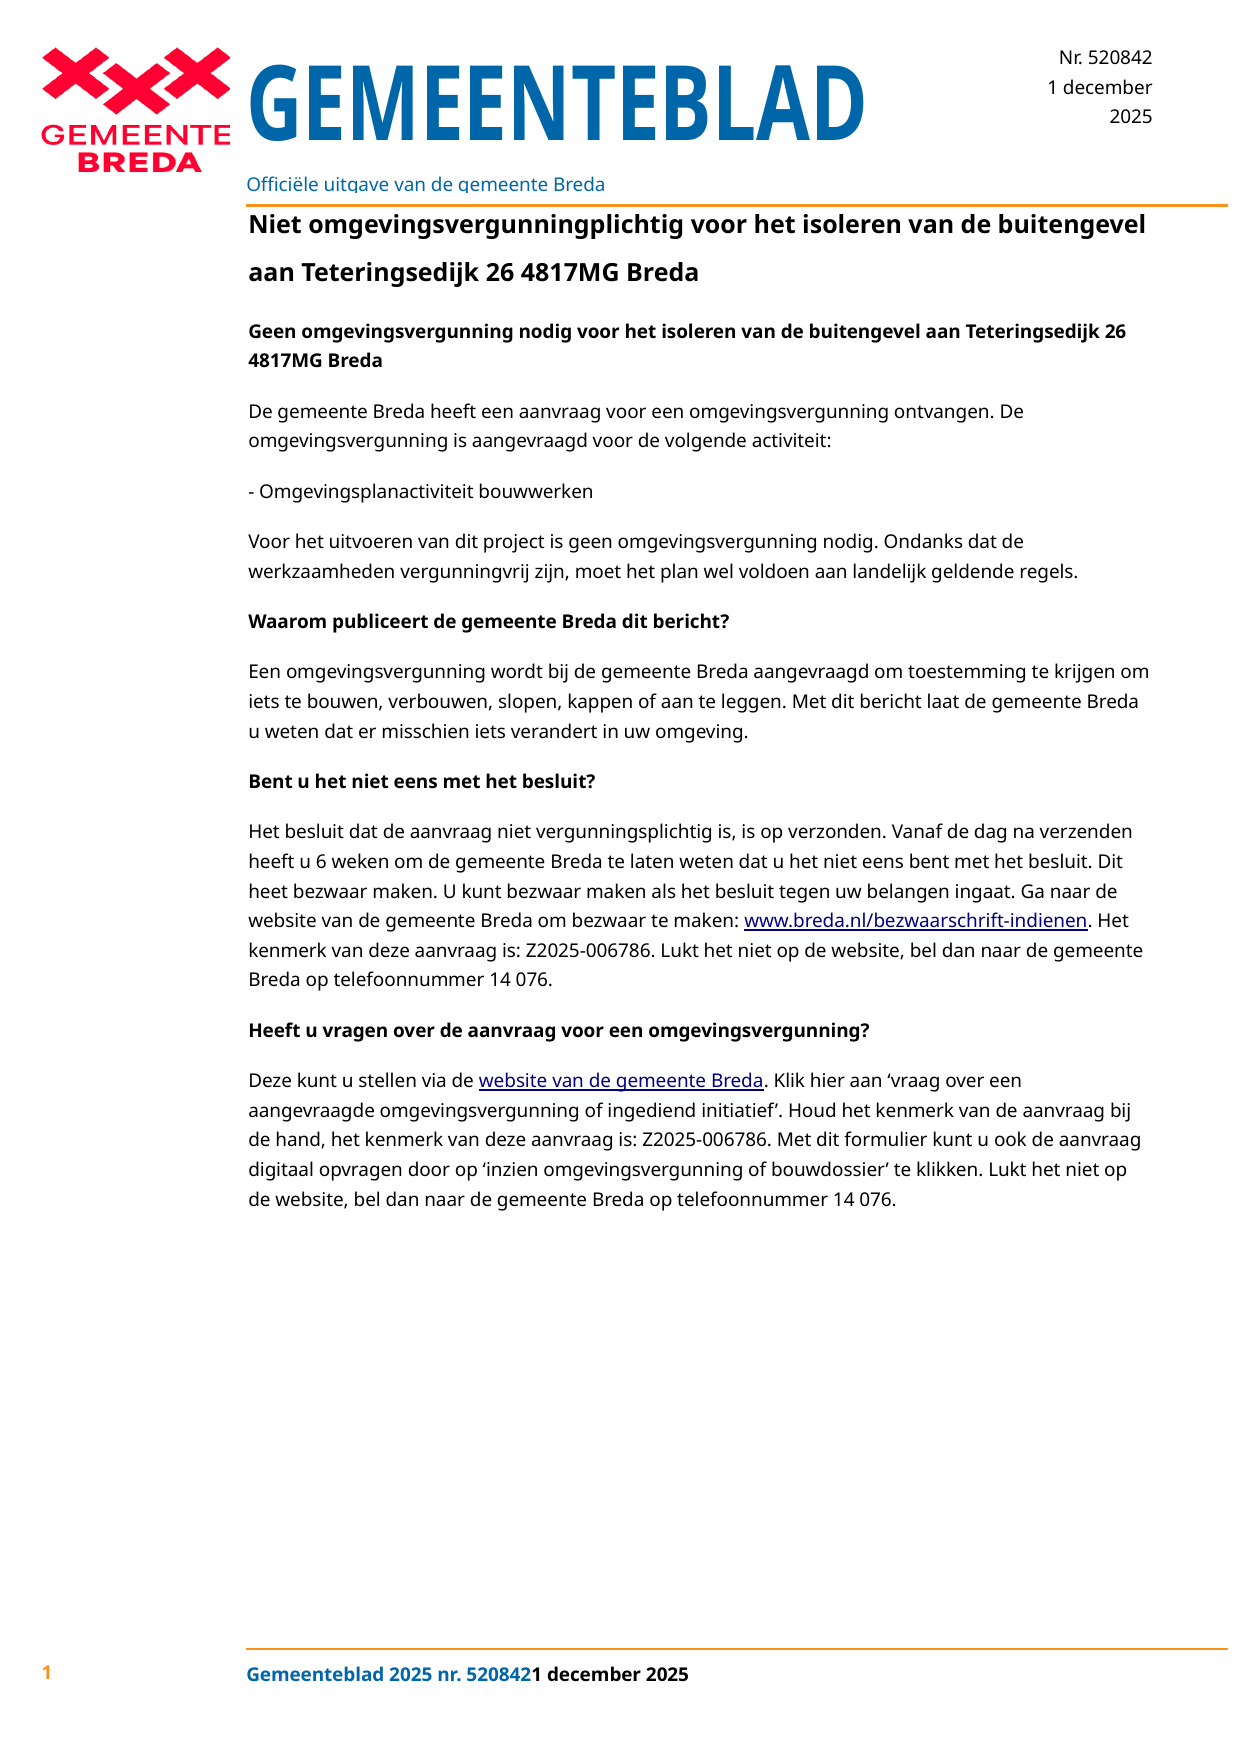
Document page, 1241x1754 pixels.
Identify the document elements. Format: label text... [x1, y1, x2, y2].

text Geen omgevingsvergunning nodig voor het isoleren van de buitengevel aan Teteringsedijk 26 4817MG Breda [248, 318, 1152, 373]
text Voor het uitvoeren van dit project is geen omgevingsvergunning nodig. Ondanks dat de werkzaamheden vergunningvrij zijn, moet het plan wel voldoen aan landelijk geldende regels. [248, 528, 1152, 584]
text Waarom publiceert de gemeente Breda dit bericht? [248, 608, 1152, 634]
text Een omgevingsvergunning wordt bij de gemeente Breda aangevraagd om toestemming te krijgen om iets te bouwen, verbouwen, slopen, kappen of aan te leggen. Met dit bericht laat de gemeente Breda u weten dat er misschien iets verandert in uw omgeving. [248, 659, 1152, 744]
text Deze kunt u stellen via de website van de gemeente Breda. Klik hier aan ‘vraag over een aangevraagde omgevingsvergunning of ingediend initiatief’. Houd het kenmerk van de aanvraag bij de hand, het kenmerk van deze aanvraag is: Z2025-006786. Met dit formulier kunt u ook de aanvraag digitaal opvragen door op ‘inzien omgevingsvergunning of bouwdossier’ te klikken. Lukt het niet op de website, bel dan naar de gemeente Breda op telefoonnummer 14 076. [248, 1067, 1152, 1212]
text Bent u het niet eens met het besluit? [248, 768, 1152, 794]
text Niet omgevingsvergunningplichtig voor het isoleren van de buitengevel aan Teteringsedijk 26 4817MG Breda [248, 207, 1152, 288]
picture [41, 47, 231, 172]
text Heeft u vragen over de aanvraag voor een omgevingsvergunning? [248, 1017, 1152, 1043]
text De gemeente Breda heeft een aanvraag voor een omgevingsvergunning ontvangen. De omgevingsvergunning is aangevraagd voor de volgende activiteit: [248, 398, 1152, 453]
text - Omgevingsplanactiviteit bouwwerken [248, 478, 1152, 504]
text Het besluit dat de aanvraag niet vergunningsplichtig is, is op verzonden. Vanaf de dag na verzenden heeft u 6 weken om de gemeente Breda te laten weten dat u het niet eens bent met het besluit. Dit heet bezwaar maken. U kunt bezwaar maken als het besluit tegen uw belangen ingaat. Ga naar de website van de gemeente Breda om bezwaar te maken: www.breda.nl/bezwaarschrift-indienen. Het kenmerk van deze aanvraag is: Z2025-006786. Lukt het niet op de website, bel dan naar de gemeente Breda op telefoonnummer 14 076. [248, 819, 1152, 992]
